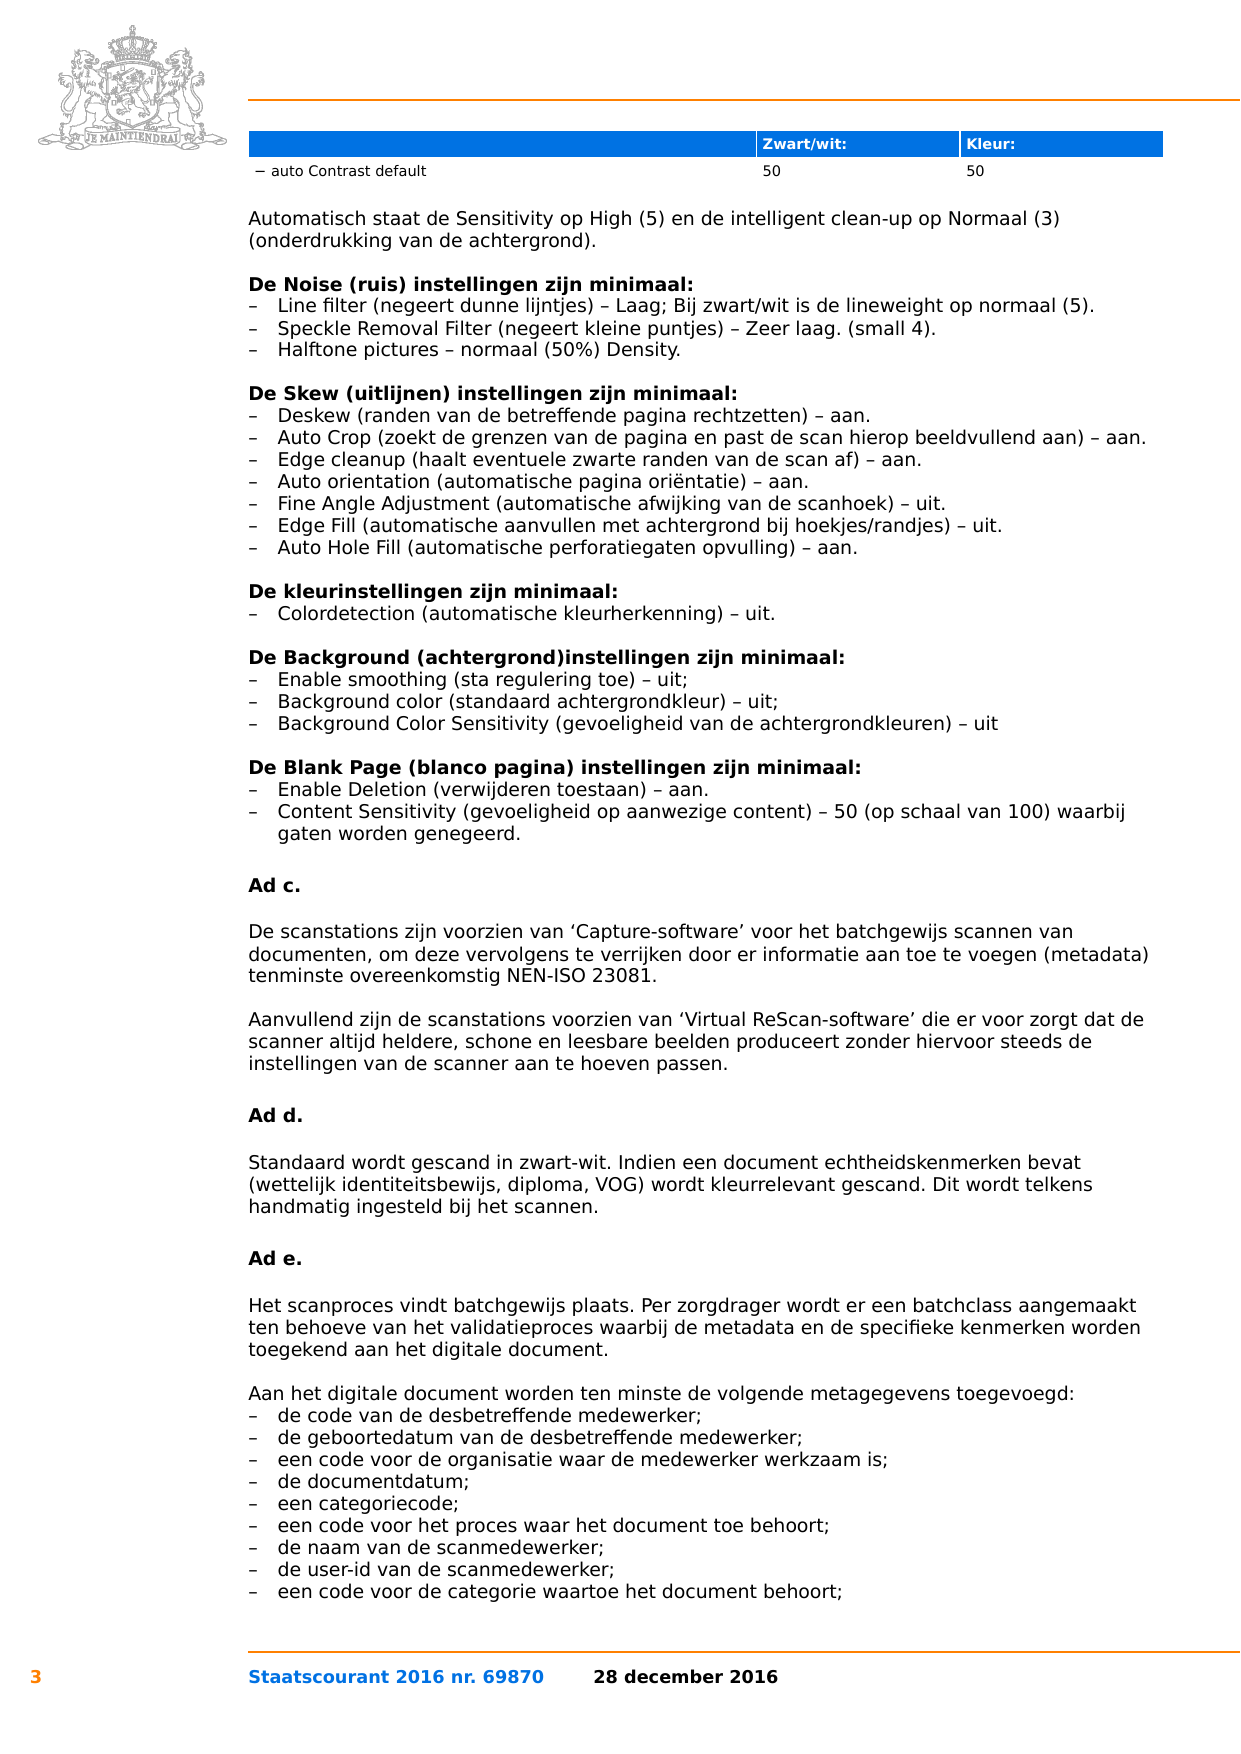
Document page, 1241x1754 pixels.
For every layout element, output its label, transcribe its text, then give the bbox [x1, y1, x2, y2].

text – Speckle Removal Filter (negeert kleine puntjes) – Zeer laag. (small 4). [248, 317, 1163, 339]
table_cell 50 [757, 158, 959, 185]
text – de documentdatum; [248, 1471, 1163, 1493]
text – Edge Fill (automatische aanvullen met achtergrond bij hoekjes/randjes) – uit. [248, 515, 1163, 537]
text Automatisch staat de Sensitivity op High (5) en de intelligent clean-up op Normaal (3) (onderdrukking van de achtergrond). [248, 208, 1163, 252]
text – de code van de desbetreffende medewerker; [248, 1405, 1163, 1427]
table_header Zwart/wit: [757, 131, 959, 157]
subtitle Ad d. [248, 1105, 1163, 1127]
table_cell − auto Contrast default [249, 158, 756, 185]
text – een categoriecode; [248, 1493, 1163, 1515]
text De Background (achtergrond)instellingen zijn minimaal: [248, 647, 1163, 669]
text – Colordetection (automatische kleurherkenning) – uit. [248, 603, 1163, 625]
text – de naam van de scanmedewerker; [248, 1537, 1163, 1559]
text – Line filter (negeert dunne lijntjes) – Laag; Bij zwart/wit is de lineweight op normaal (5). [248, 295, 1163, 317]
text – Background color (standaard achtergrondkleur) – uit; [248, 691, 1163, 713]
text – Auto Crop (zoekt de grenzen van de pagina en past de scan hierop beeldvullend aan) – aan. [248, 427, 1163, 449]
text – Auto orientation (automatische pagina oriëntatie) – aan. [248, 471, 1163, 493]
text Standaard wordt gescand in zwart-wit. Indien een document echtheidskenmerken bevat (wettelijk identiteitsbewijs, diploma, VOG) wordt kleurrelevant gescand. Dit wordt telkens handmatig ingesteld bij het scannen. [248, 1152, 1163, 1218]
subtitle Ad e. [248, 1248, 1163, 1270]
text De Noise (ruis) instellingen zijn minimaal: [248, 273, 1163, 295]
text – de geboortedatum van de desbetreffende medewerker; [248, 1427, 1163, 1449]
text – Edge cleanup (haalt eventuele zwarte randen van de scan af) – aan. [248, 449, 1163, 471]
text – Enable smoothing (sta regulering toe) – uit; [248, 669, 1163, 691]
text – de user-id van de scanmedewerker; [248, 1559, 1163, 1581]
text – Background Color Sensitivity (gevoeligheid van de achtergrondkleuren) – uit [248, 713, 1163, 735]
text – Content Sensitivity (gevoeligheid op aanwezige content) – 50 (op schaal van 100) waarbij gaten worden genegeerd. [248, 801, 1163, 844]
text Aan het digitale document worden ten minste de volgende metagegevens toegevoegd: [248, 1383, 1163, 1405]
text De Skew (uitlijnen) instellingen zijn minimaal: [248, 383, 1163, 405]
text De scanstations zijn voorzien van ‘Capture-software’ voor het batchgewijs scannen van documenten, om deze vervolgens te verrijken door er informatie aan toe te voegen (metadata) tenminste overeenkomstig NEN-ISO 23081. [248, 921, 1163, 987]
text – Halftone pictures – normaal (50%) Density. [248, 339, 1163, 361]
text – Fine Angle Adjustment (automatische afwijking van de scanhoek) – uit. [248, 493, 1163, 515]
table_cell 50 [961, 158, 1163, 185]
text Het scanproces vindt batchgewijs plaats. Per zorgdrager wordt er een batchclass aangemaakt ten behoeve van het validatieproces waarbij de metadata en de specifieke kenmerken worden toegekend aan het digitale document. [248, 1295, 1163, 1361]
subtitle Ad c. [248, 874, 1163, 896]
text De Blank Page (blanco pagina) instellingen zijn minimaal: [248, 757, 1163, 778]
table_header Kleur: [961, 131, 1163, 157]
text – een code voor het proces waar het document toe behoort; [248, 1515, 1163, 1537]
table_header [249, 131, 756, 157]
text De kleurinstellingen zijn minimaal: [248, 581, 1163, 603]
text – een code voor de organisatie waar de medewerker werkzaam is; [248, 1449, 1163, 1471]
text – Auto Hole Fill (automatische perforatiegaten opvulling) – aan. [248, 537, 1163, 559]
text – een code voor de categorie waartoe het document behoort; [248, 1581, 1163, 1603]
text Aanvullend zijn de scanstations voorzien van ‘Virtual ReScan-software’ die er voor zorgt dat de scanner altijd heldere, schone en leesbare beelden produceert zonder hiervoor steeds de instellingen van de scanner aan te hoeven passen. [248, 1009, 1163, 1075]
picture [38, 25, 227, 150]
text – Deskew (randen van de betreffende pagina rechtzetten) – aan. [248, 405, 1163, 427]
text – Enable Deletion (verwijderen toestaan) – aan. [248, 778, 1163, 801]
